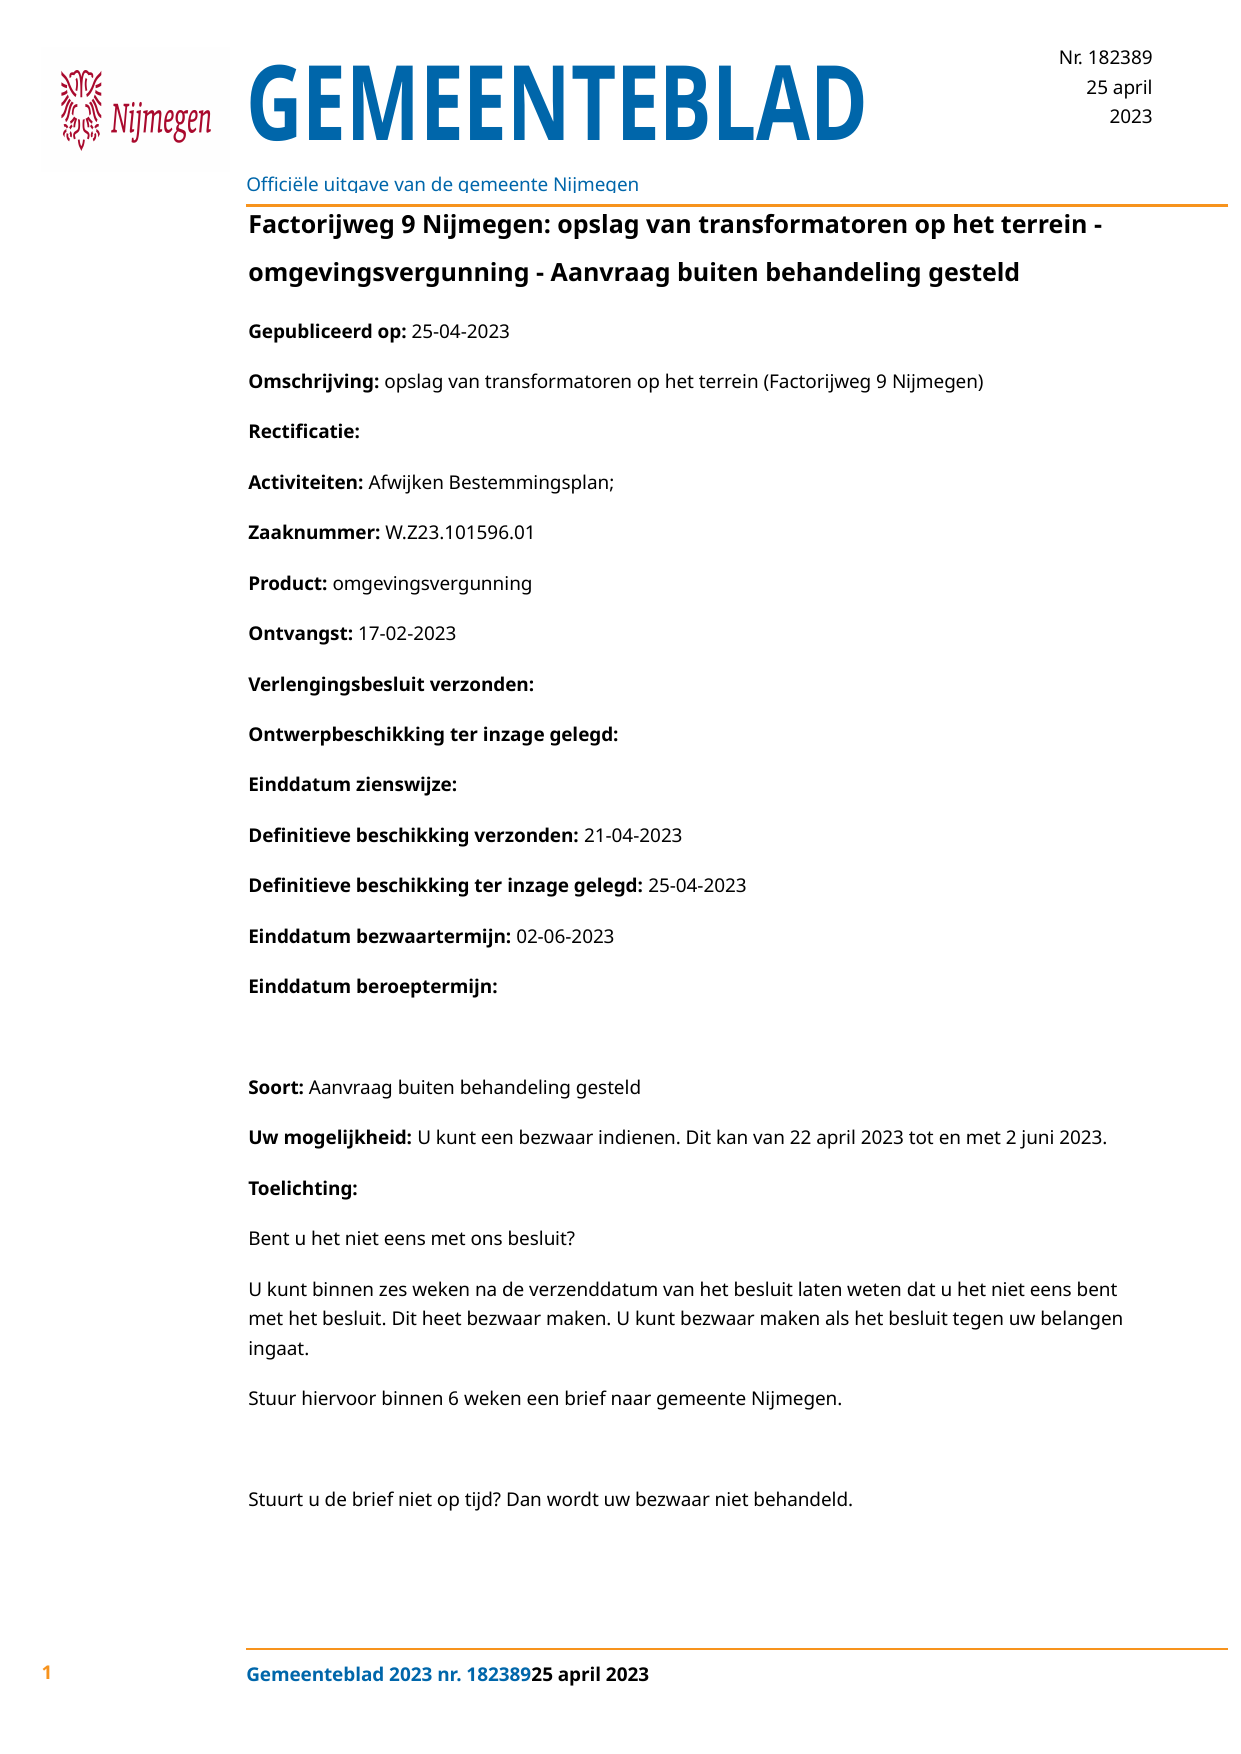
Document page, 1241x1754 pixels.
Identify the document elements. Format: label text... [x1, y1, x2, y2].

text Activiteiten: Afwijken Bestemmingsplan; [248, 469, 1152, 495]
text Omschrijving: opslag van transformatoren op het terrein (Factorijweg 9 Nijmegen) [248, 368, 1152, 394]
text Stuurt u de brief niet op tijd? Dan wordt uw bezwaar niet behandeld. [248, 1486, 1152, 1512]
text Product: omgevingsvergunning [248, 570, 1152, 596]
text Einddatum bezwaartermijn: 02-06-2023 [248, 923, 1152, 949]
text Definitieve beschikking ter inzage gelegd: 25-04-2023 [248, 872, 1152, 898]
text Ontwerpbeschikking ter inzage gelegd: [248, 721, 1152, 747]
text Soort: Aanvraag buiten behandeling gesteld [248, 1074, 1152, 1100]
text Verlengingsbesluit verzonden: [248, 671, 1152, 697]
text Gepubliceerd op: 25-04-2023 [248, 318, 1152, 344]
text Factorijweg 9 Nijmegen: opslag van transformatoren op het terrein - omgevingsvergunning - Aanvraag buiten behandeling gesteld [248, 207, 1152, 288]
text Ontvangst: 17-02-2023 [248, 620, 1152, 646]
text Einddatum zienswijze: [248, 772, 1152, 797]
text Definitieve beschikking verzonden: 21-04-2023 [248, 822, 1152, 848]
text Stuur hiervoor binnen 6 weken een brief naar gemeente Nijmegen. [248, 1385, 1152, 1411]
text Zaaknummer: W.Z23.101596.01 [248, 519, 1152, 545]
text U kunt binnen zes weken na de verzenddatum van het besluit laten weten dat u het niet eens bent met het besluit. Dit heet bezwaar maken. U kunt bezwaar maken als het besluit tegen uw belangen ingaat. [248, 1276, 1152, 1361]
text Uw mogelijkheid: U kunt een bezwaar indienen. Dit kan van 22 april 2023 tot en met 2 juni 2023. [248, 1124, 1152, 1150]
picture [41, 47, 231, 172]
text Einddatum beroeptermijn: [248, 973, 1152, 999]
text Bent u het niet eens met ons besluit? [248, 1225, 1152, 1251]
text Rectificatie: [248, 419, 1152, 444]
text Toelichting: [248, 1175, 1152, 1201]
